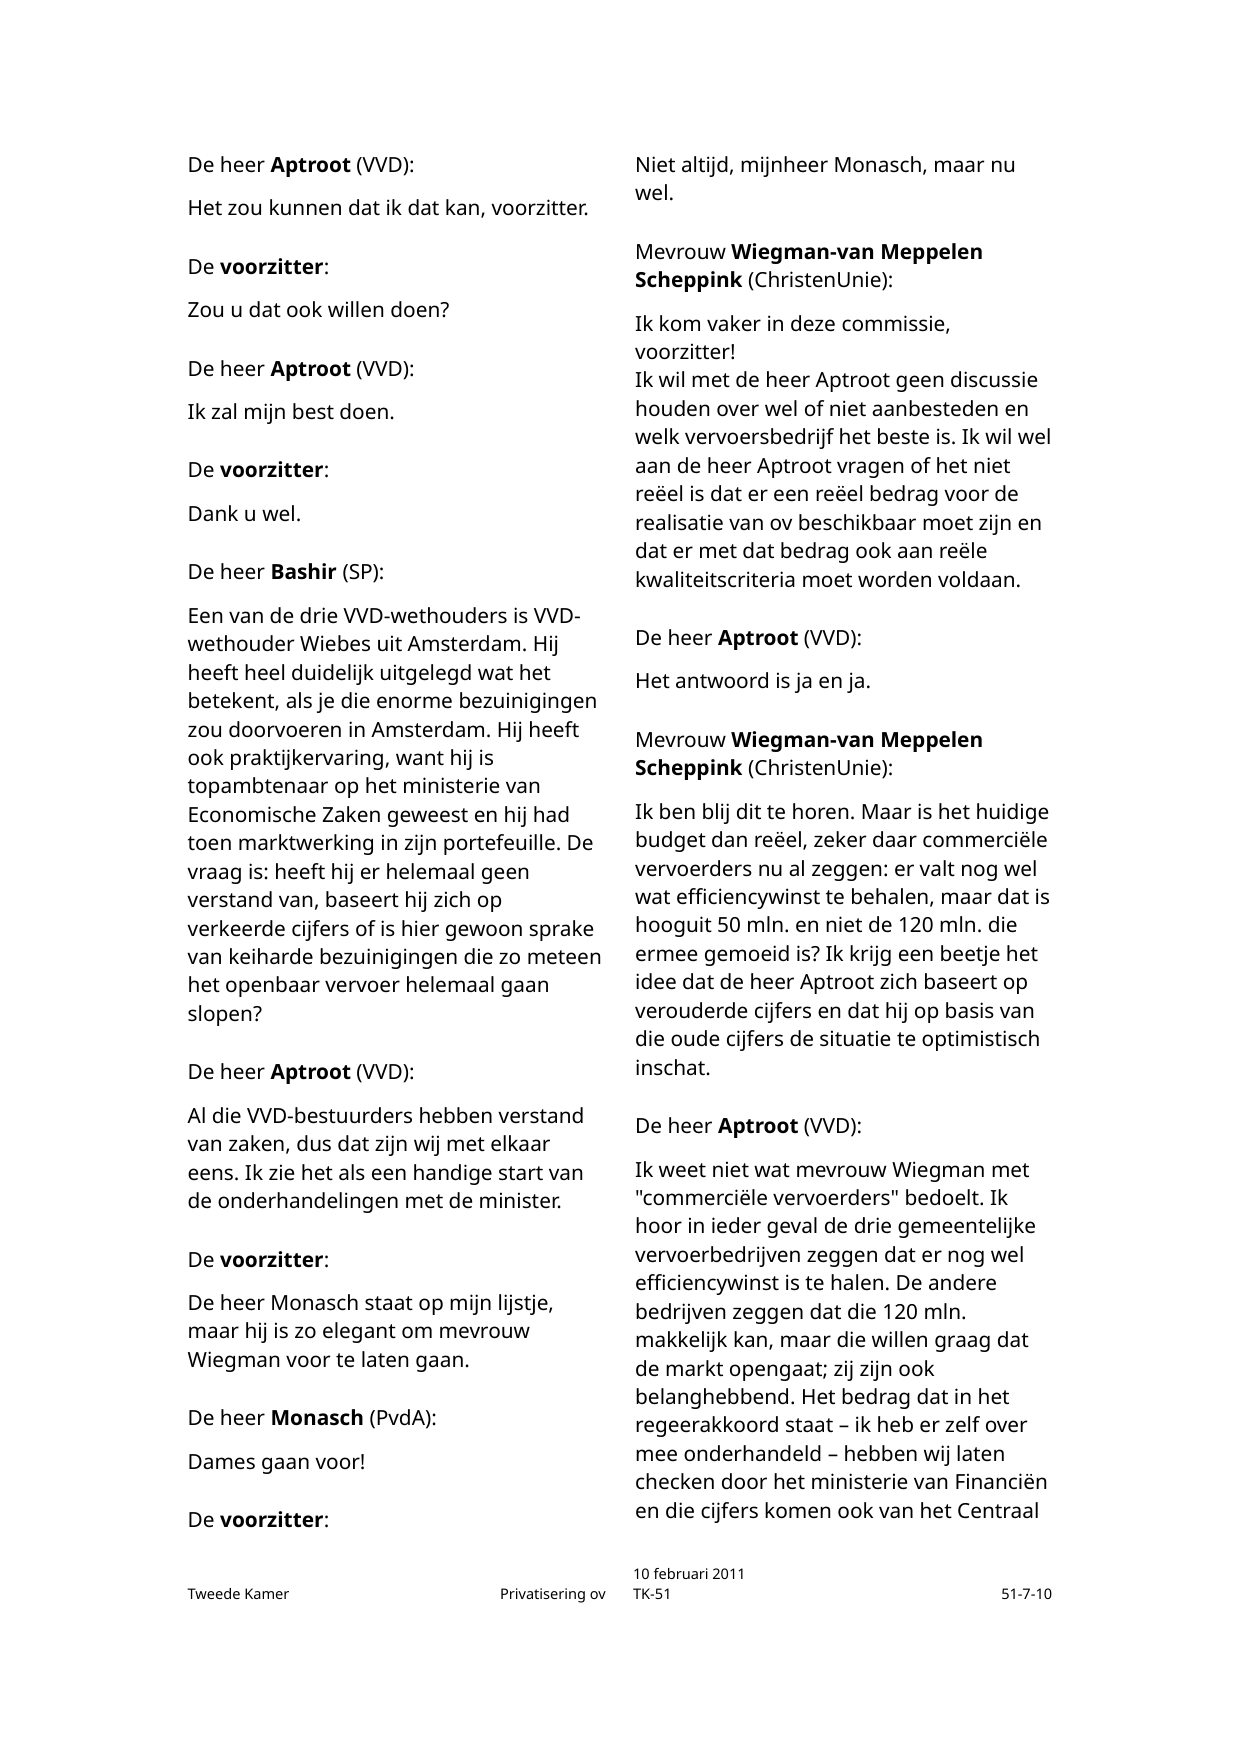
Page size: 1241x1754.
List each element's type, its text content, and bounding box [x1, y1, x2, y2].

text Niet altijd, mijnheer Monasch, maar nu wel. [635, 150, 1053, 207]
text De voorzitter: [187, 252, 605, 280]
text De heer Monasch staat op mijn lijstje, maar hij is zo elegant om mevrouw Wiegman voor te laten gaan. [187, 1288, 605, 1373]
text De heer Aptroot (VVD): [187, 354, 605, 382]
text Ik kom vaker in deze commissie, voorzitter! [635, 309, 1053, 366]
text Ik wil met de heer Aptroot geen discussie houden over wel of niet aanbesteden en welk vervoersbedrijf het beste is. Ik wil wel aan de heer Aptroot vragen of het niet reëel is dat er een reëel bedrag voor de realisatie van ov beschikbaar moet zijn en dat er met dat bedrag ook aan reële kwaliteitscriteria moet worden voldaan. [635, 366, 1053, 593]
text De heer Aptroot (VVD): [635, 1111, 1053, 1140]
text De heer Aptroot (VVD): [635, 623, 1053, 652]
text Al die VVD-bestuurders hebben verstand van zaken, dus dat zijn wij met elkaar eens. Ik zie het als een handige start van de onderhandelingen met de minister. [187, 1101, 605, 1215]
text De voorzitter: [187, 1245, 605, 1273]
text Een van de drie VVD-wethouders is VVD-wethouder Wiebes uit Amsterdam. Hij heeft heel duidelijk uitgelegd wat het betekent, als je die enorme bezuinigingen zou doorvoeren in Amsterdam. Hij heeft ook praktijkervaring, want hij is topambtenaar op het ministerie van Economische Zaken geweest en hij had toen marktwerking in zijn portefeuille. De vraag is: heeft hij er helemaal geen verstand van, baseert hij zich op verkeerde cijfers of is hier gewoon sprake van keiharde bezuinigingen die zo meteen het openbaar vervoer helemaal gaan slopen? [187, 601, 605, 1027]
text De voorzitter: [187, 1505, 605, 1534]
text De heer Bashir (SP): [187, 557, 605, 586]
text Het antwoord is ja en ja. [635, 667, 1053, 695]
text Zou u dat ook willen doen? [187, 295, 605, 324]
text Ik zal mijn best doen. [187, 397, 605, 426]
text De heer Monasch (PvdA): [187, 1403, 605, 1432]
text Ik ben blij dit te horen. Maar is het huidige budget dan reëel, zeker daar commerciële vervoerders nu al zeggen: er valt nog wel wat efficiencywinst te behalen, maar dat is hooguit 50 mln. en niet de 120 mln. die ermee gemoeid is? Ik krijg een beetje het idee dat de heer Aptroot zich baseert op verouderde cijfers en dat hij op basis van die oude cijfers de situatie te optimistisch inschat. [635, 797, 1053, 1081]
text De heer Aptroot (VVD): [187, 1057, 605, 1086]
text Dames gaan voor! [187, 1447, 605, 1475]
text Ik weet niet wat mevrouw Wiegman met "commerciële vervoerders" bedoelt. Ik hoor in ieder geval de drie gemeentelijke vervoerbedrijven zeggen dat er nog wel efficiencywinst is te halen. De andere bedrijven zeggen dat die 120 mln. makkelijk kan, maar die willen graag dat de markt opengaat; zij zijn ook belanghebbend. Het bedrag dat in het regeerakkoord staat – ik heb er zelf over mee onderhandeld – hebben wij laten checken door het ministerie van Financiën en die cijfers komen ook van het Centraal [635, 1155, 1053, 1524]
text De heer Aptroot (VVD): [187, 150, 605, 178]
text Mevrouw Wiegman-van Meppelen Scheppink (ChristenUnie): [635, 237, 1053, 294]
text Dank u wel. [187, 499, 605, 527]
text De voorzitter: [187, 456, 605, 484]
text Mevrouw Wiegman-van Meppelen Scheppink (ChristenUnie): [635, 725, 1053, 782]
text Het zou kunnen dat ik dat kan, voorzitter. [187, 193, 605, 222]
